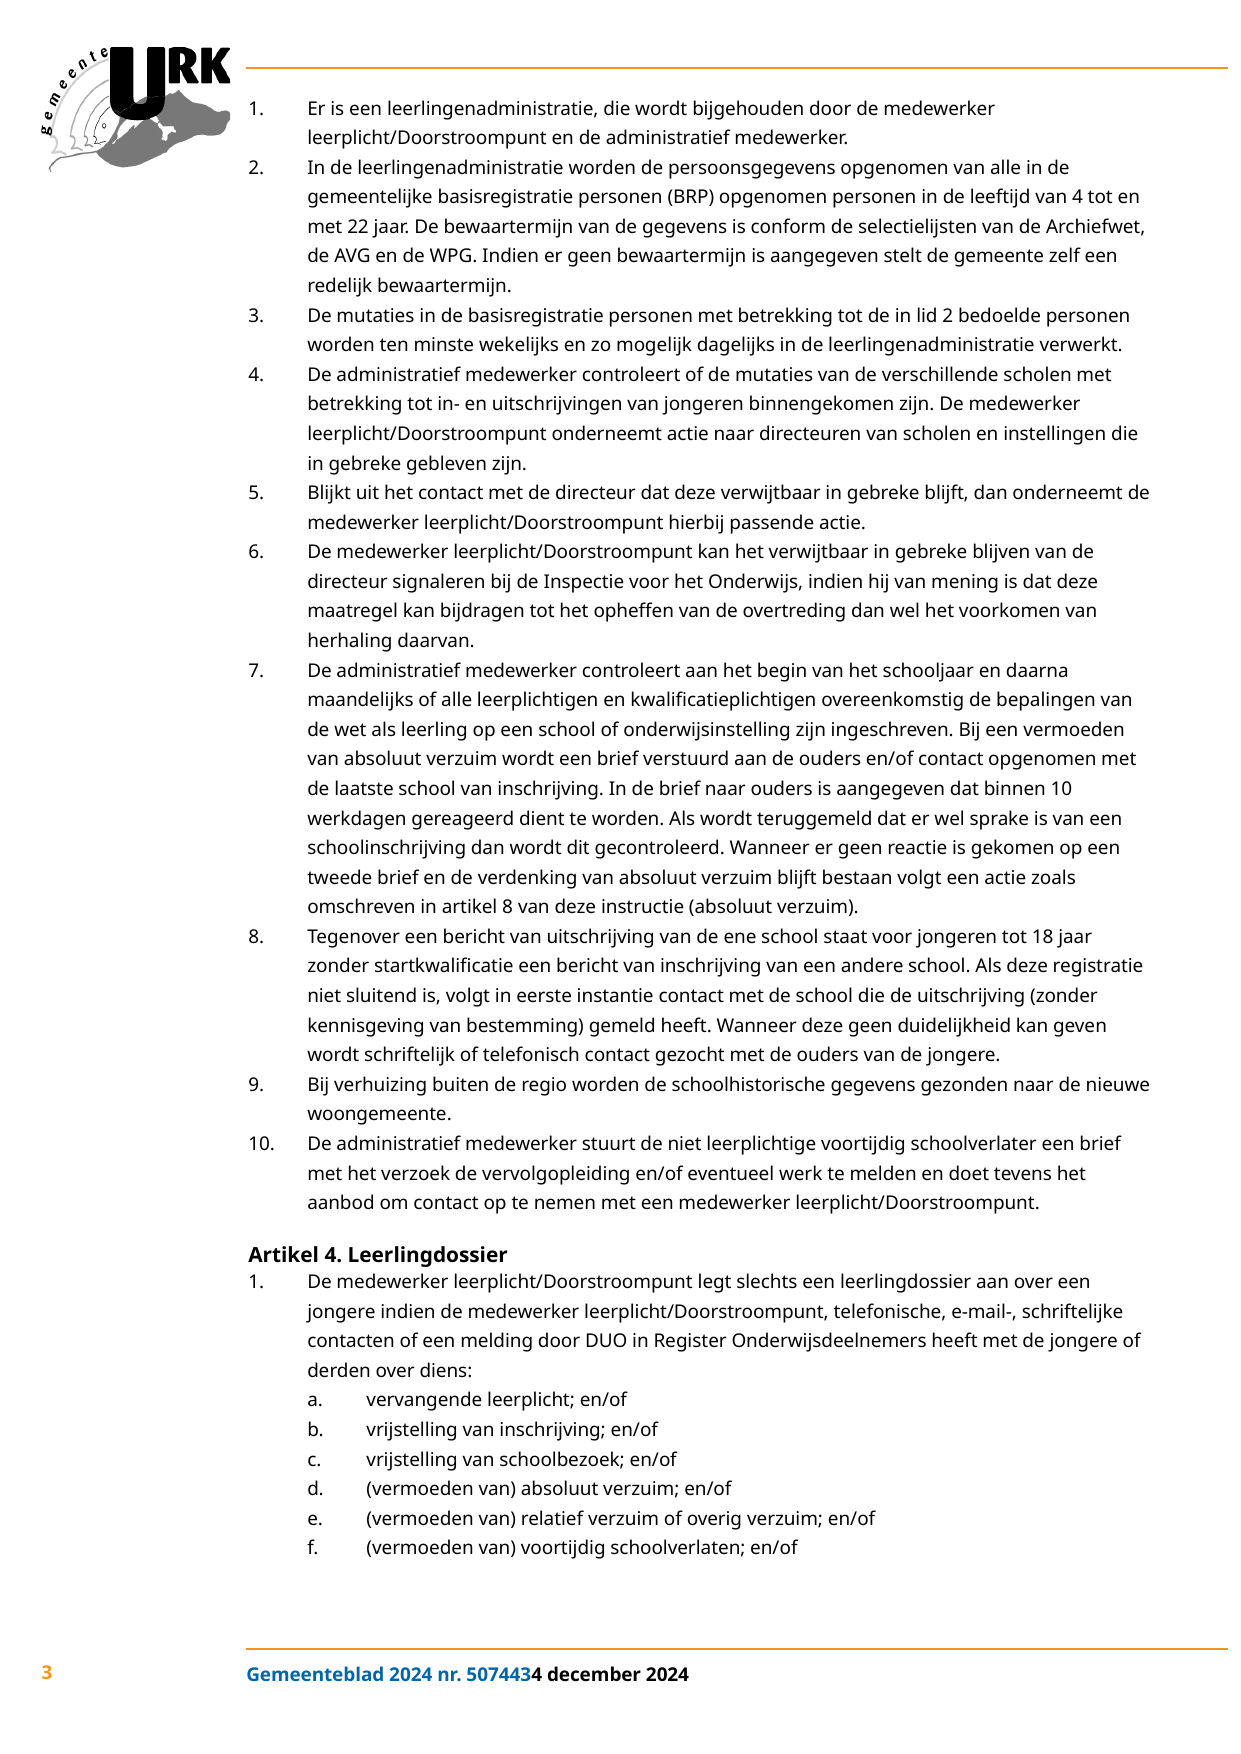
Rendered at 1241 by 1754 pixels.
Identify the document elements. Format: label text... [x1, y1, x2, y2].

list Tegenover een bericht van uitschrijving van de ene school staat voor jongeren tot 18 jaar zonder startkwalificatie een bericht van inschrijving van een andere school. Als deze registratie niet sluitend is, volgt in eerste instantie contact met de school die de uitschrijving (zonder kennisgeving van bestemming) gemeld heeft. Wanneer deze geen duidelijkheid kan geven wordt schriftelijk of telefonisch contact gezocht met de ouders van de jongere. [248, 923, 1152, 1067]
list Bij verhuizing buiten de regio worden de schoolhistorische gegevens gezonden naar de nieuwe woongemeente. [248, 1071, 1152, 1126]
list De administratief medewerker stuurt de niet leerplichtige voortijdig schoolverlater een brief met het verzoek de vervolgopleiding en/of eventueel werk te melden en doet tevens het aanbod om contact op te nemen met een medewerker leerplicht/Doorstroompunt. [248, 1130, 1152, 1215]
list Blijkt uit het contact met de directeur dat deze verwijtbaar in gebreke blijft, dan onderneemt de medewerker leerplicht/Doorstroompunt hierbij passende actie. [248, 479, 1152, 535]
list (vermoeden van) relatief verzuim of overig verzuim; en/of [307, 1505, 1152, 1531]
list vrijstelling van schoolbezoek; en/of [307, 1446, 1152, 1471]
list (vermoeden van) absoluut verzuim; en/of [307, 1475, 1152, 1501]
list vervangende leerplicht; en/of [307, 1387, 1152, 1412]
picture [41, 47, 231, 172]
list De administratief medewerker controleert aan het begin van het schooljaar en daarna maandelijks of alle leerplichtigen en kwalificatieplichtigen overeenkomstig de bepalingen van de wet als leerling op een school of onderwijsinstelling zijn ingeschreven. Bij een vermoeden van absoluut verzuim wordt een brief verstuurd aan de ouders en/of contact opgenomen met de laatste school van inschrijving. In de brief naar ouders is aangegeven dat binnen 10 werkdagen gereageerd dient te worden. Als wordt teruggemeld dat er wel sprake is van een schoolinschrijving dan wordt dit gecontroleerd. Wanneer er geen reactie is gekomen op een tweede brief en de verdenking van absoluut verzuim blijft bestaan volgt een actie zoals omschreven in artikel 8 van deze instructie (absoluut verzuim). [248, 657, 1152, 919]
list De medewerker leerplicht/Doorstroompunt kan het verwijtbaar in gebreke blijven van de directeur signaleren bij de Inspectie voor het Onderwijs, indien hij van mening is dat deze maatregel kan bijdragen tot het opheffen van de overtreding dan wel het voorkomen van herhaling daarvan. [248, 538, 1152, 653]
list (vermoeden van) voortijdig schoolverlaten; en/of [307, 1534, 1152, 1560]
list De mutaties in de basisregistratie personen met betrekking tot de in lid 2 bedoelde personen worden ten minste wekelijks en zo mogelijk dagelijks in de leerlingenadministratie verwerkt. [248, 302, 1152, 357]
list De administratief medewerker controleert of de mutaties van de verschillende scholen met betrekking tot in- en uitschrijvingen van jongeren binnengekomen zijn. De medewerker leerplicht/Doorstroompunt onderneemt actie naar directeuren van scholen en instellingen die in gebreke gebleven zijn. [248, 361, 1152, 476]
list vrijstelling van inschrijving; en/of [307, 1416, 1152, 1442]
text Artikel 4. Leerlingdossier [248, 1240, 1152, 1268]
list De medewerker leerplicht/Doorstroompunt legt slechts een leerlingdossier aan over een jongere indien de medewerker leerplicht/Doorstroompunt, telefonische, e-mail-, schriftelijke contacten of een melding door DUO in Register Onderwijsdeelnemers heeft met de jongere of derden over diens: [248, 1268, 1152, 1383]
list In de leerlingenadministratie worden de persoonsgegevens opgenomen van alle in de gemeentelijke basisregistratie personen (BRP) opgenomen personen in de leeftijd van 4 tot en met 22 jaar. De bewaartermijn van de gegevens is conform de selectielijsten van de Archiefwet, de AVG en de WPG. Indien er geen bewaartermijn is aangegeven stelt de gemeente zelf een redelijk bewaartermijn. [248, 154, 1152, 298]
list Er is een leerlingenadministratie, die wordt bijgehouden door de medewerker leerplicht/Doorstroompunt en de administratief medewerker. [248, 95, 1152, 150]
